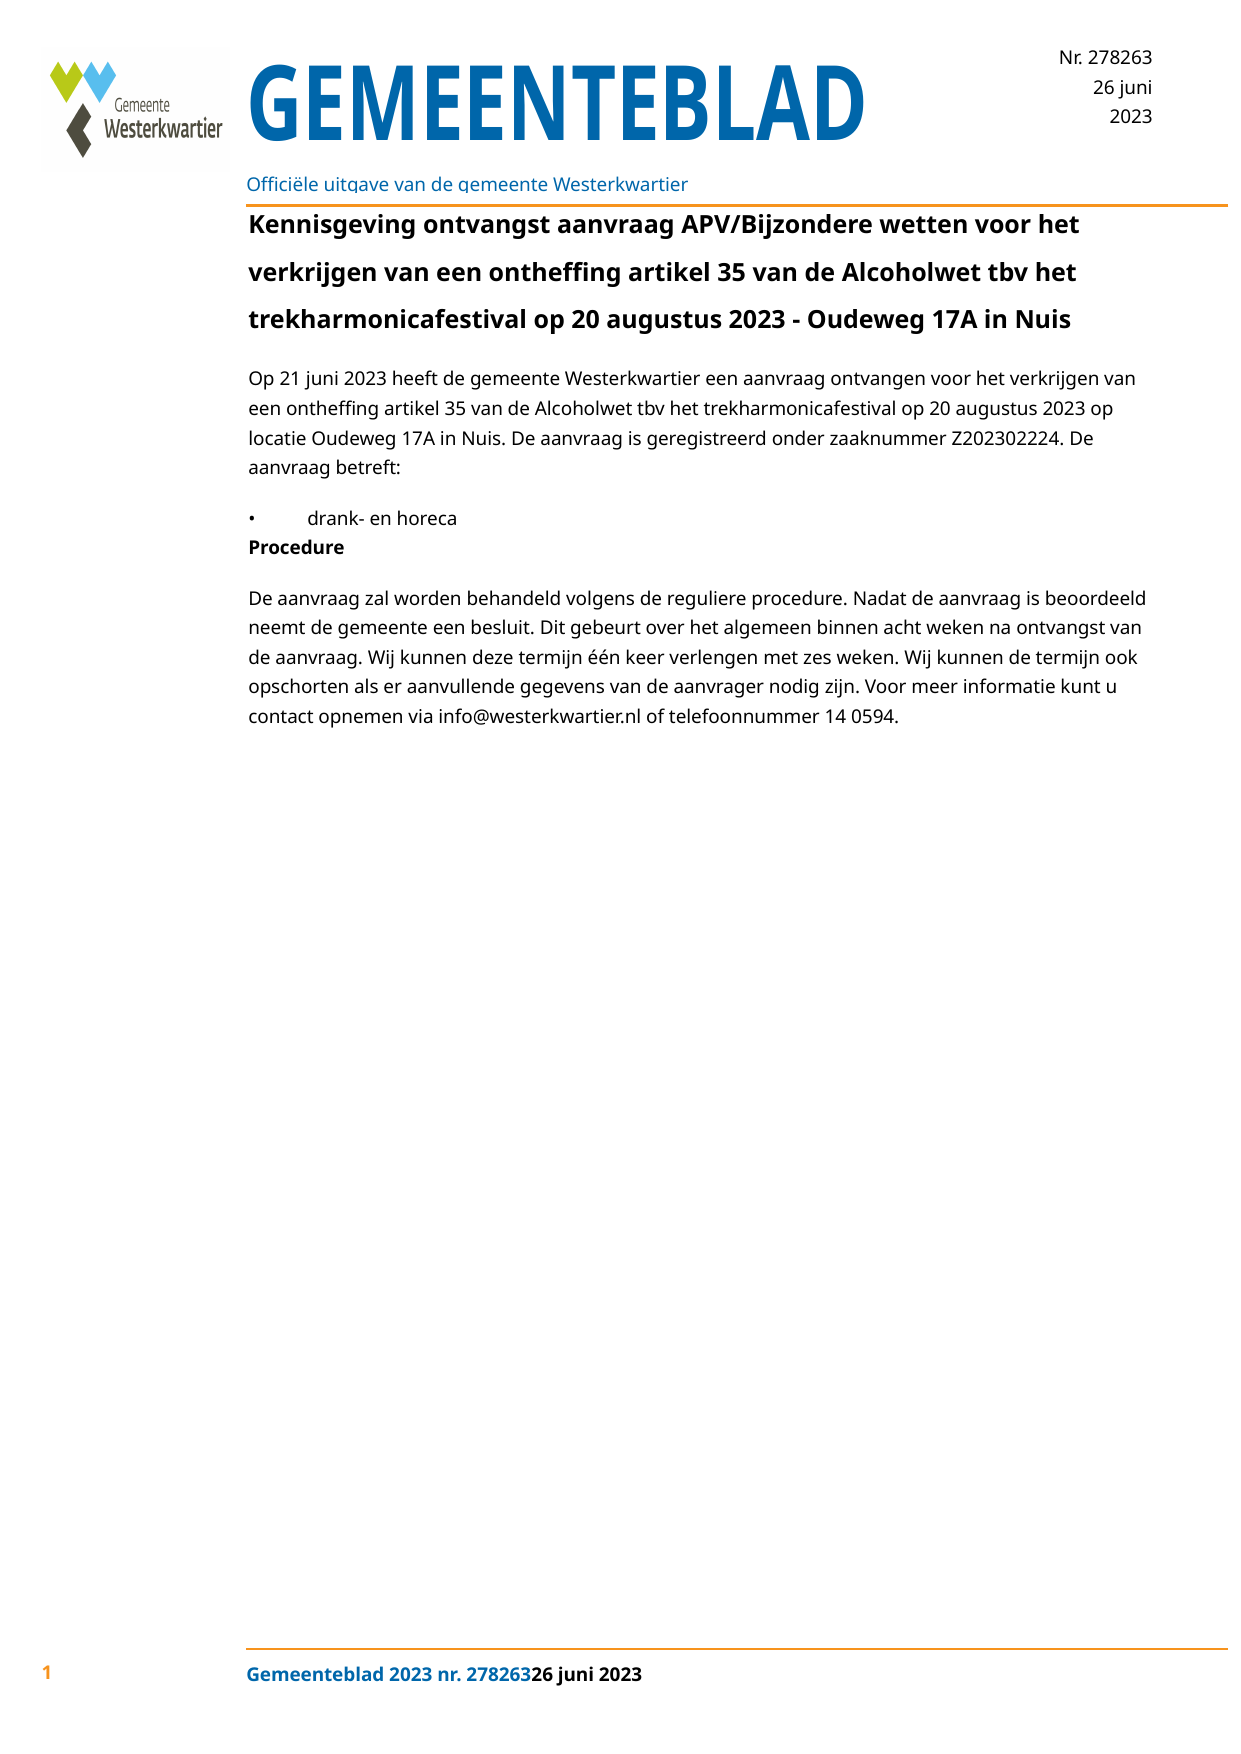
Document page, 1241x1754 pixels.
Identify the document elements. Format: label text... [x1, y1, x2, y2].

text Procedure [248, 534, 1152, 560]
picture [41, 47, 231, 172]
text Kennisgeving ontvangst aanvraag APV/Bijzondere wetten voor het verkrijgen van een ontheffing artikel 35 van de Alcoholwet tbv het trekharmonicafestival op 20 augustus 2023 - Oudeweg 17A in Nuis [248, 207, 1152, 336]
list drank- en horeca [248, 505, 1152, 530]
text De aanvraag zal worden behandeld volgens de reguliere procedure. Nadat de aanvraag is beoordeeld neemt de gemeente een besluit. Dit gebeurt over het algemeen binnen acht weken na ontvangst van de aanvraag. Wij kunnen deze termijn één keer verlengen met zes weken. Wij kunnen de termijn ook opschorten als er aanvullende gegevens van de aanvrager nodig zijn. Voor meer informatie kunt u contact opnemen via info@westerkwartier.nl of telefoonnummer 14 0594. [248, 585, 1152, 729]
text Op 21 juni 2023 heeft de gemeente Westerkwartier een aanvraag ontvangen voor het verkrijgen van een ontheffing artikel 35 van de Alcoholwet tbv het trekharmonicafestival op 20 augustus 2023 op locatie Oudeweg 17A in Nuis. De aanvraag is geregistreerd onder zaaknummer Z202302224. De aanvraag betreft: [248, 366, 1152, 480]
